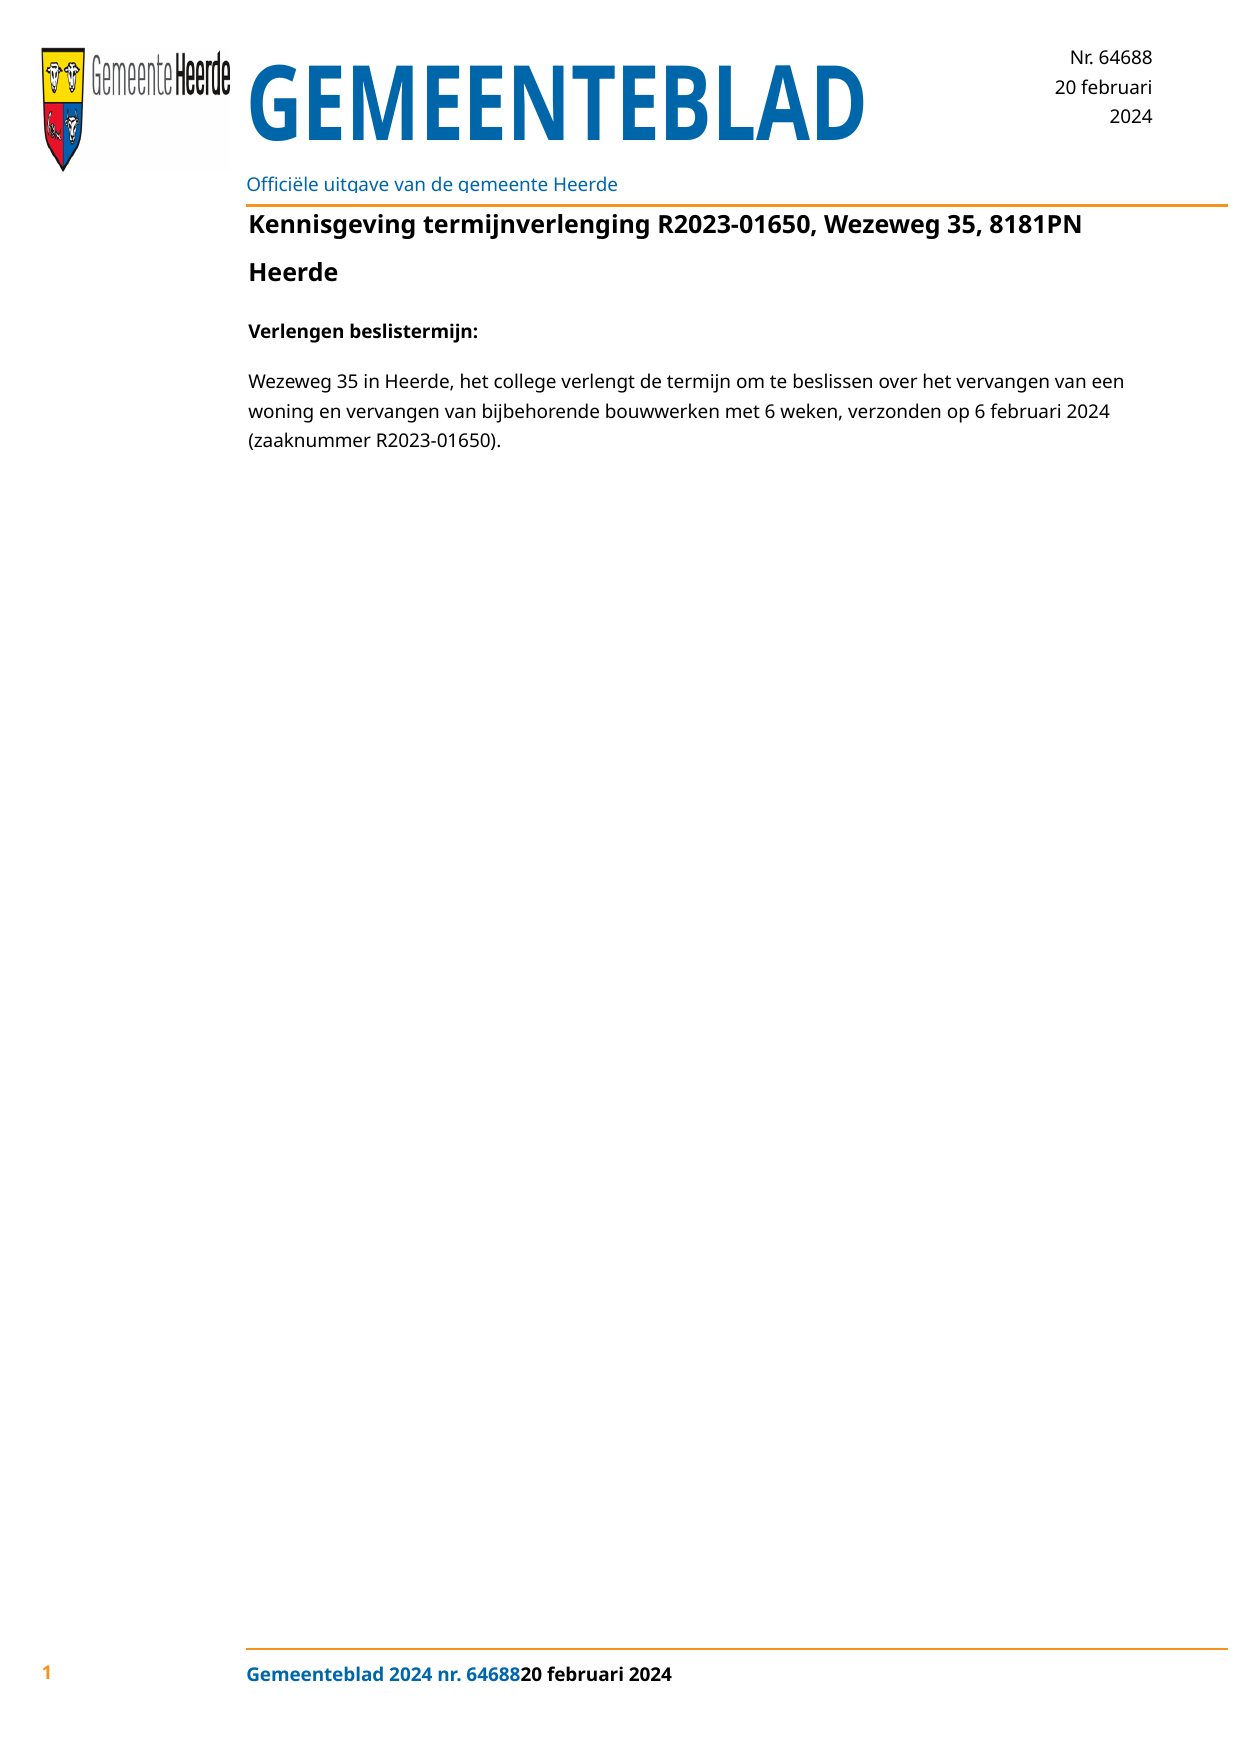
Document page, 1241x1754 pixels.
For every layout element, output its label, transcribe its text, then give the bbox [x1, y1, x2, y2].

text Verlengen beslistermijn: [248, 318, 1152, 344]
text Kennisgeving termijnverlenging R2023-01650, Wezeweg 35, 8181PN Heerde [248, 207, 1152, 288]
text Wezeweg 35 in Heerde, het college verlengt de termijn om te beslissen over het vervangen van een woning en vervangen van bijbehorende bouwwerken met 6 weken, verzonden op 6 februari 2024 (zaaknummer R2023-01650). [248, 368, 1152, 453]
picture [41, 47, 231, 172]
